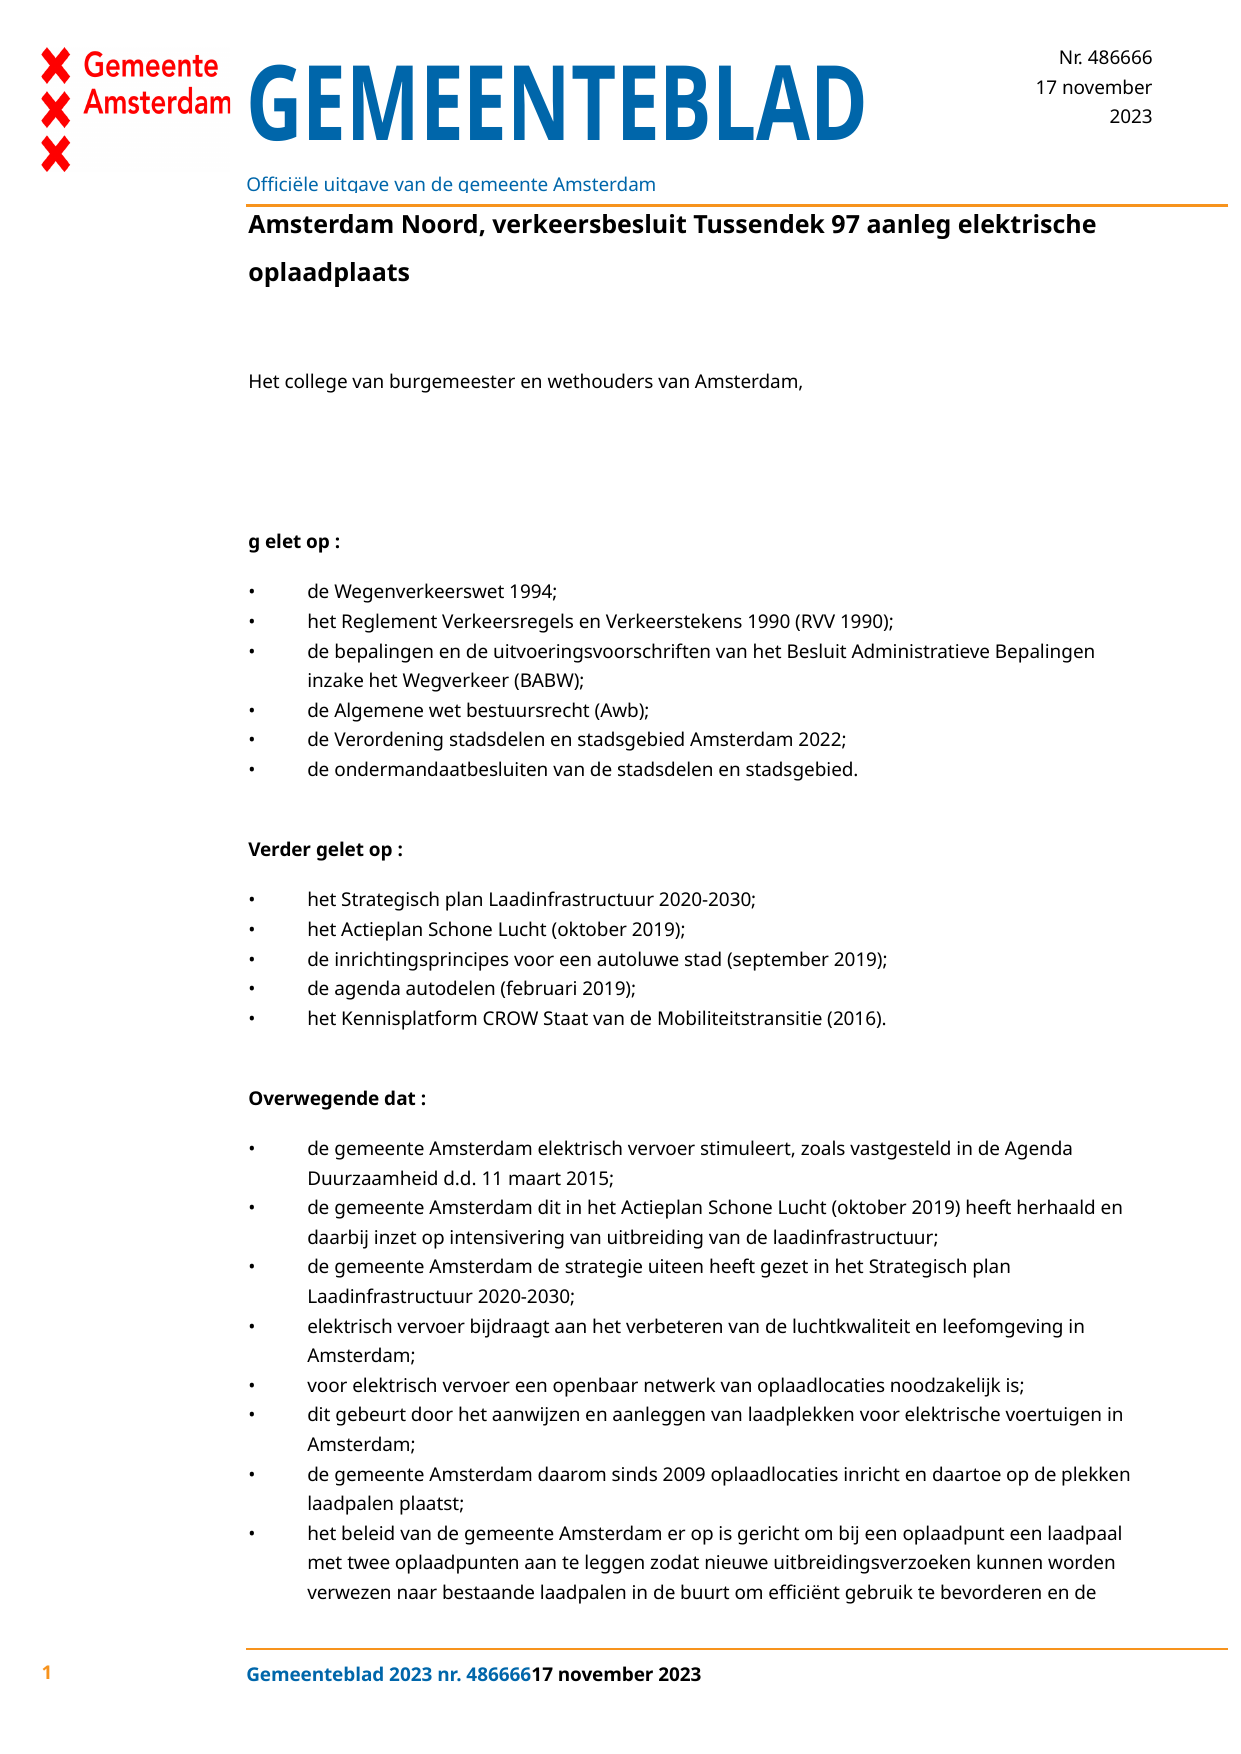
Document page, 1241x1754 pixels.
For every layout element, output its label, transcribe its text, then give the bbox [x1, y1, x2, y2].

text Het college van burgemeester en wethouders van Amsterdam, [248, 368, 1152, 394]
list het Strategisch plan Laadinfrastructuur 2020-2030; [248, 887, 1152, 912]
list voor elektrisch vervoer een openbaar netwerk van oplaadlocaties noodzakelijk is; [248, 1372, 1152, 1398]
list het Reglement Verkeersregels en Verkeerstekens 1990 (RVV 1990); [248, 608, 1152, 634]
list de agenda autodelen (februari 2019); [248, 975, 1152, 1001]
text Overwegende dat : [248, 1085, 1152, 1111]
list de Algemene wet bestuursrecht (Awb); [248, 697, 1152, 723]
picture [41, 47, 231, 172]
list dit gebeurt door het aanwijzen en aanleggen van laadplekken voor elektrische voertuigen in Amsterdam; [248, 1402, 1152, 1457]
list de gemeente Amsterdam daarom sinds 2009 oplaadlocaties inricht en daartoe op de plekken laadpalen plaatst; [248, 1461, 1152, 1516]
list de gemeente Amsterdam elektrisch vervoer stimuleert, zoals vastgesteld in de Agenda Duurzaamheid d.d. 11 maart 2015; [248, 1135, 1152, 1191]
list de Verordening stadsdelen en stadsgebied Amsterdam 2022; [248, 727, 1152, 752]
list de inrichtingsprincipes voor een autoluwe stad (september 2019); [248, 946, 1152, 971]
list het Actieplan Schone Lucht (oktober 2019); [248, 916, 1152, 942]
list de gemeente Amsterdam dit in het Actieplan Schone Lucht (oktober 2019) heeft herhaald en daarbij inzet op intensivering van uitbreiding van de laadinfrastructuur; [248, 1194, 1152, 1250]
text g elet op : [248, 528, 1152, 554]
list het Kennisplatform CROW Staat van de Mobiliteitstransitie (2016). [248, 1005, 1152, 1031]
list de Wegenverkeerswet 1994; [248, 579, 1152, 604]
text Verder gelet op : [248, 836, 1152, 862]
list elektrisch vervoer bijdraagt aan het verbeteren van de luchtkwaliteit en leefomgeving in Amsterdam; [248, 1313, 1152, 1368]
text Amsterdam Noord, verkeersbesluit Tussendek 97 aanleg elektrische oplaadplaats [248, 207, 1152, 288]
list het beleid van de gemeente Amsterdam er op is gericht om bij een oplaadpunt een laadpaal met twee oplaadpunten aan te leggen zodat nieuwe uitbreidingsverzoeken kunnen worden verwezen naar bestaande laadpalen in de buurt om efficiënt gebruik te bevorderen en de [248, 1520, 1152, 1605]
list de gemeente Amsterdam de strategie uiteen heeft gezet in het Strategisch plan Laadinfrastructuur 2020-2030; [248, 1254, 1152, 1309]
list de bepalingen en de uitvoeringsvoorschriften van het Besluit Administratieve Bepalingen inzake het Wegverkeer (BABW); [248, 638, 1152, 693]
list de ondermandaatbesluiten van de stadsdelen en stadsgebied. [248, 756, 1152, 782]
